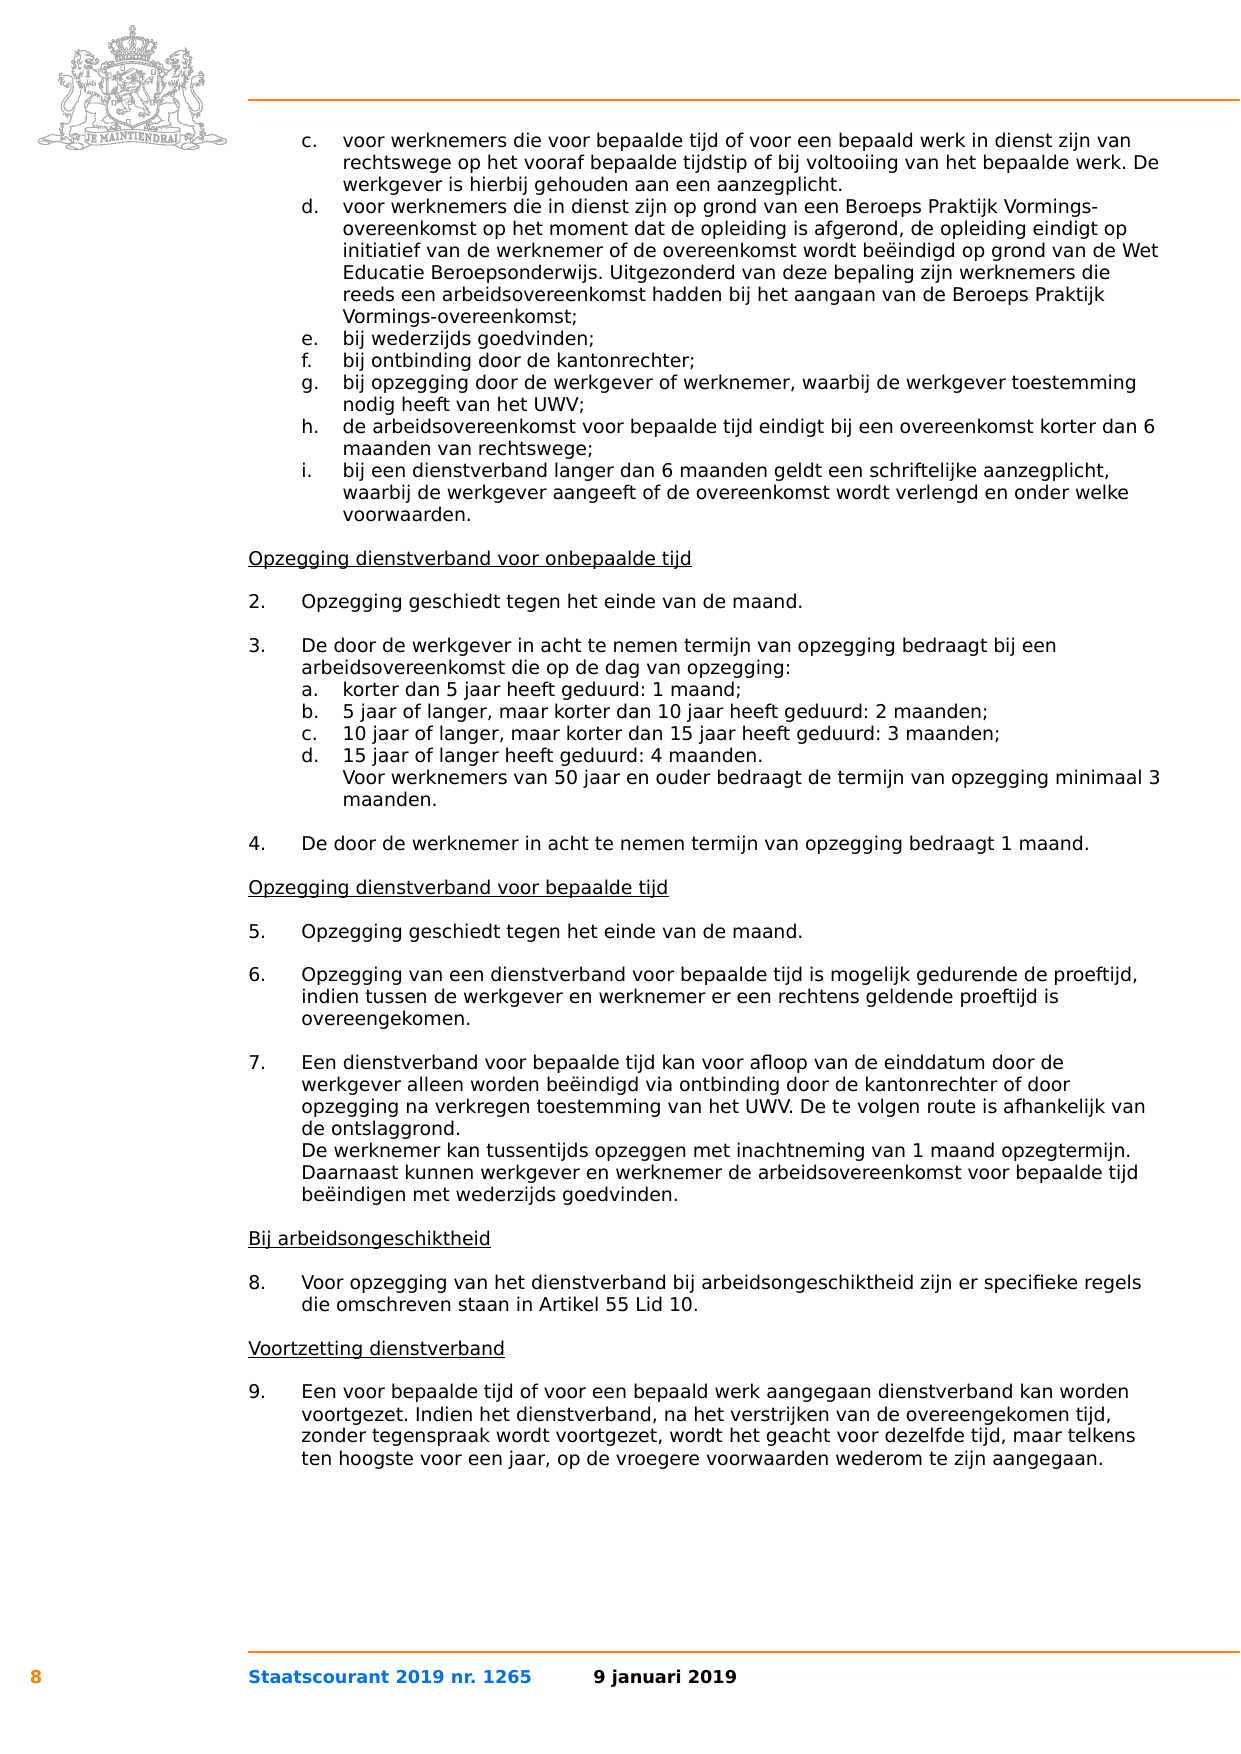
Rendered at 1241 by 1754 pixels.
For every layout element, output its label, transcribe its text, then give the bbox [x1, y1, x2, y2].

subtitle Bij arbeidsongeschiktheid [248, 1228, 1163, 1250]
text c. voor werknemers die voor bepaalde tijd of voor een bepaald werk in dienst zijn van rechtswege op het vooraf bepaalde tijdstip of bij voltooiing van het bepaalde werk. De werkgever is hierbij gehouden aan een aanzegplicht. [301, 130, 1163, 196]
subtitle Opzegging dienstverband voor onbepaalde tijd [248, 547, 1163, 569]
text Voor werknemers van 50 jaar en ouder bedraagt de termijn van opzegging minimaal 3 maanden. [342, 767, 1163, 811]
text c. 10 jaar of langer, maar korter dan 15 jaar heeft geduurd: 3 maanden; [301, 723, 1163, 745]
text e. bij wederzijds goedvinden; [301, 328, 1163, 350]
text De werknemer kan tussentijds opzeggen met inachtneming van 1 maand opzegtermijn. Daarnaast kunnen werkgever en werknemer de arbeidsovereenkomst voor bepaalde tijd beëindigen met wederzijds goedvinden. [301, 1140, 1163, 1206]
text h. de arbeidsovereenkomst voor bepaalde tijd eindigt bij een overeenkomst korter dan 6 maanden van rechtswege; [301, 416, 1163, 459]
text b. 5 jaar of langer, maar korter dan 10 jaar heeft geduurd: 2 maanden; [301, 701, 1163, 723]
text a. korter dan 5 jaar heeft geduurd: 1 maand; [301, 679, 1163, 701]
picture [38, 25, 227, 150]
text i. bij een dienstverband langer dan 6 maanden geldt een schriftelijke aanzegplicht, waarbij de werkgever aangeeft of de overeenkomst wordt verlengd en onder welke voorwaarden. [301, 459, 1163, 526]
text 5. Opzegging geschiedt tegen het einde van de maand. [248, 921, 1163, 942]
text 2. Opzegging geschiedt tegen het einde van de maand. [248, 591, 1163, 613]
text g. bij opzegging door de werkgever of werknemer, waarbij de werkgever toestemming nodig heeft van het UWV; [301, 372, 1163, 416]
text 4. De door de werknemer in acht te nemen termijn van opzegging bedraagt 1 maand. [248, 833, 1163, 855]
text 6. Opzegging van een dienstverband voor bepaalde tijd is mogelijk gedurende de proeftijd, indien tussen de werkgever en werknemer er een rechtens geldende proeftijd is overeengekomen. [248, 964, 1163, 1030]
text 3. De door de werkgever in acht te nemen termijn van opzegging bedraagt bij een arbeidsovereenkomst die op de dag van opzegging: [248, 635, 1163, 679]
text 8. Voor opzegging van het dienstverband bij arbeidsongeschiktheid zijn er specifieke regels die omschreven staan in Artikel 55 Lid 10. [248, 1272, 1163, 1316]
text d. 15 jaar of langer heeft geduurd: 4 maanden. [301, 745, 1163, 767]
subtitle Opzegging dienstverband voor bepaalde tijd [248, 877, 1163, 899]
text 7. Een dienstverband voor bepaalde tijd kan voor afloop van de einddatum door de werkgever alleen worden beëindigd via ontbinding door de kantonrechter of door opzegging na verkregen toestemming van het UWV. De te volgen route is afhankelijk van de ontslaggrond. [248, 1052, 1163, 1140]
subtitle Voortzetting dienstverband [248, 1338, 1163, 1359]
text d. voor werknemers die in dienst zijn op grond van een Beroeps Praktijk Vormings-overeenkomst op het moment dat de opleiding is afgerond, de opleiding eindigt op initiatief van de werknemer of de overeenkomst wordt beëindigd op grond van de Wet Educatie Beroepsonderwijs. Uitgezonderd van deze bepaling zijn werknemers die reeds een arbeidsovereenkomst hadden bij het aangaan van de Beroeps Praktijk Vormings-overeenkomst; [301, 196, 1163, 328]
text f. bij ontbinding door de kantonrechter; [301, 350, 1163, 372]
text 9. Een voor bepaalde tijd of voor een bepaald werk aangegaan dienstverband kan worden voortgezet. Indien het dienstverband, na het verstrijken van de overeengekomen tijd, zonder tegenspraak wordt voortgezet, wordt het geacht voor dezelfde tijd, maar telkens ten hoogste voor een jaar, op de vroegere voorwaarden wederom te zijn aangegaan. [248, 1381, 1163, 1469]
